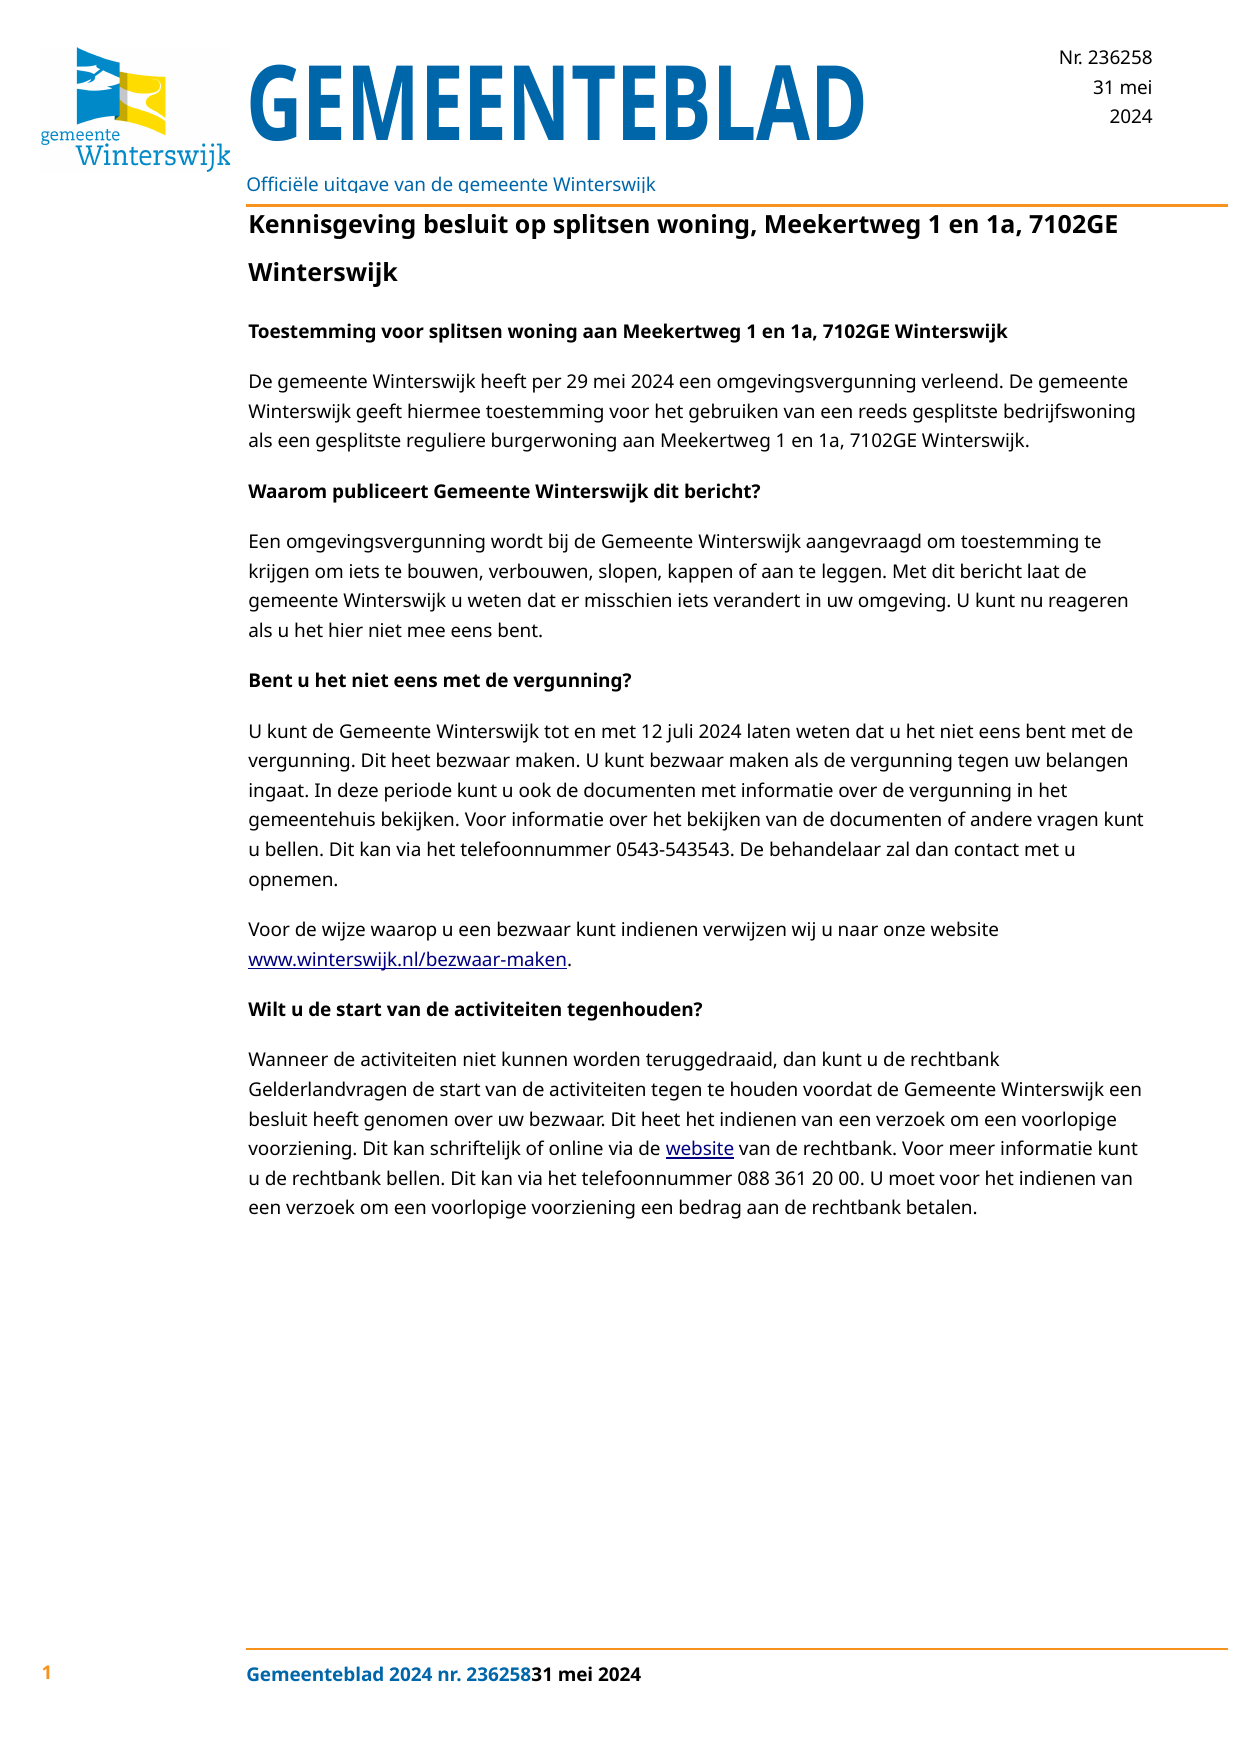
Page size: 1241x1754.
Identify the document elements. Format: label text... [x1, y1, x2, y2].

picture [225, 153, 231, 162]
text Kennisgeving besluit op splitsen woning, Meekertweg 1 en 1a, 7102GE Winterswijk [248, 207, 1152, 288]
text De gemeente Winterswijk heeft per 29 mei 2024 een omgevingsvergunning verleend. De gemeente Winterswijk geeft hiermee toestemming voor het gebruiken van een reeds gesplitste bedrijfswoning als een gesplitste reguliere burgerwoning aan Meekertweg 1 en 1a, 7102GE Winterswijk. [248, 368, 1152, 453]
text Wanneer de activiteiten niet kunnen worden teruggedraaid, dan kunt u de rechtbank Gelderlandvragen de start van de activiteiten tegen te houden voordat de Gemeente Winterswijk een besluit heeft genomen over uw bezwaar. Dit heet het indienen van een verzoek om een voorlopige voorziening. Dit kan schriftelijk of online via de website van de rechtbank. Voor meer informatie kunt u de rechtbank bellen. Dit kan via het telefoonnummer 088 361 20 00. U moet voor het indienen van een verzoek om een voorlopige voorziening een bedrag aan de rechtbank betalen. [248, 1047, 1152, 1220]
text Bent u het niet eens met de vergunning? [248, 667, 1152, 693]
picture [41, 47, 231, 172]
text Toestemming voor splitsen woning aan Meekertweg 1 en 1a, 7102GE Winterswijk [248, 318, 1152, 344]
text Voor de wijze waarop u een bezwaar kunt indienen verwijzen wij u naar onze website www.winterswijk.nl/bezwaar-maken. [248, 916, 1152, 972]
text Wilt u de start van de activiteiten tegenhouden? [248, 996, 1152, 1022]
text U kunt de Gemeente Winterswijk tot en met 12 juli 2024 laten weten dat u het niet eens bent met de vergunning. Dit heet bezwaar maken. U kunt bezwaar maken als de vergunning tegen uw belangen ingaat. In deze periode kunt u ook de documenten met informatie over de vergunning in het gemeentehuis bekijken. Voor informatie over het bekijken van de documenten of andere vragen kunt u bellen. Dit kan via het telefoonnummer 0543-543543. De behandelaar zal dan contact met u opnemen. [248, 718, 1152, 892]
text Waarom publiceert Gemeente Winterswijk dit bericht? [248, 478, 1152, 504]
text Een omgevingsvergunning wordt bij de Gemeente Winterswijk aangevraagd om toestemming te krijgen om iets te bouwen, verbouwen, slopen, kappen of aan te leggen. Met dit bericht laat de gemeente Winterswijk u weten dat er misschien iets verandert in uw omgeving. U kunt nu reageren als u het hier niet mee eens bent. [248, 528, 1152, 643]
